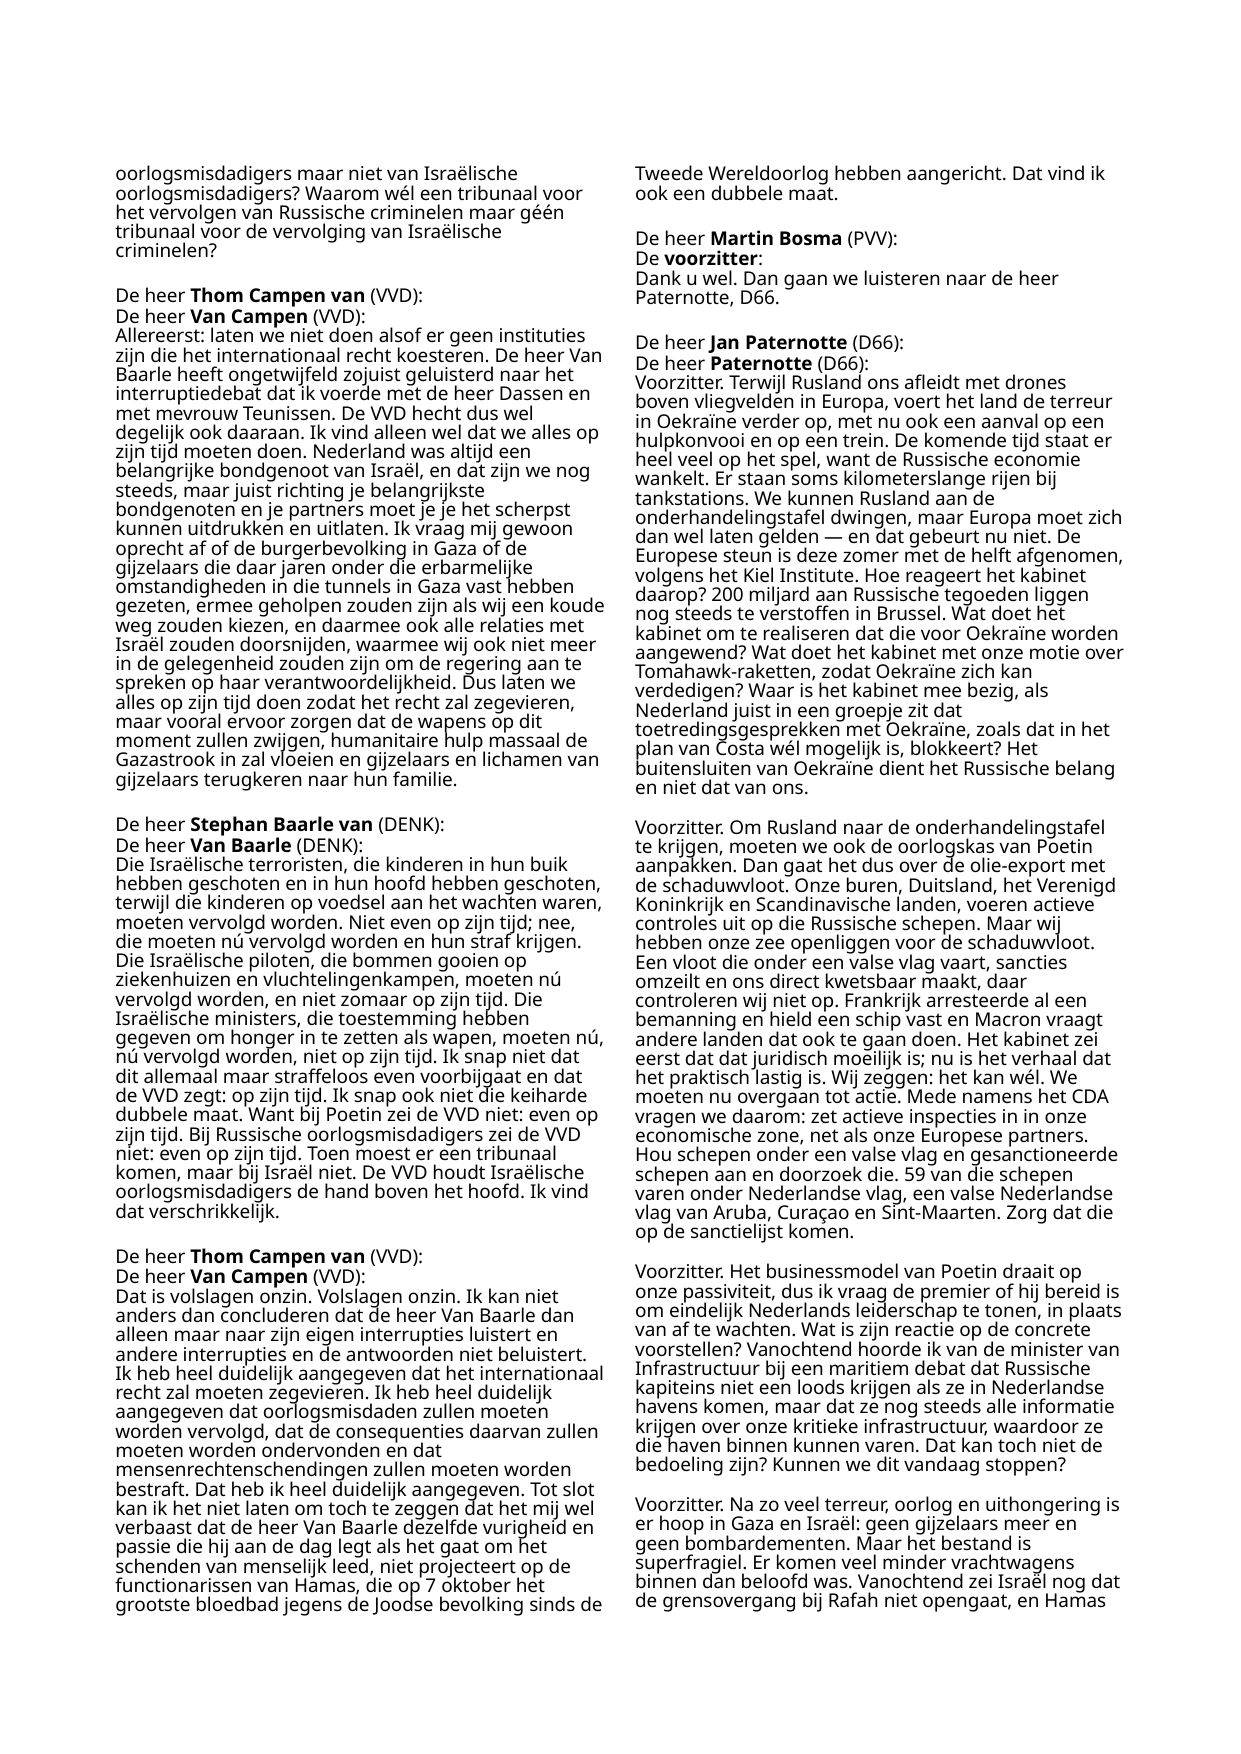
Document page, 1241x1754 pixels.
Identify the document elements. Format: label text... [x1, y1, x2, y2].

text Voorzitter. Terwijl Rusland ons afleidt met drones boven vliegvelden in Europa, voert het land de terreur in Oekraïne verder op, met nu ook een aanval op een hulpkonvooi en op een trein. De komende tijd staat er heel veel op het spel, want de Russische economie wankelt. Er staan soms kilometerslange rijen bij tankstations. We kunnen Rusland aan de onderhandelingstafel dwingen, maar Europa moet zich dan wel laten gelden — en dat gebeurt nu niet. De Europese steun is deze zomer met de helft afgenomen, volgens het Kiel Institute. Hoe reageert het kabinet daarop? 200 miljard aan Russische tegoeden liggen nog steeds te verstoffen in Brussel. Wat doet het kabinet om te realiseren dat die voor Oekraïne worden aangewend? Wat doet het kabinet met onze motie over Tomahawk-raketten, zodat Oekraïne zich kan verdedigen? Waar is het kabinet mee bezig, als Nederland juist in een groepje zit dat toetredingsgesprekken met Oekraïne, zoals dat in het plan van Costa wél mogelijk is, blokkeert? Het buitensluiten van Oekraïne dient het Russische belang en niet dat van ons. [635, 374, 1125, 798]
text Voorzitter. Na zo veel terreur, oorlog en uithongering is er hoop in Gaza en Israël: geen gijzelaars meer en geen bombardementen. Maar het bestand is superfragiel. Er komen veel minder vrachtwagens binnen dan beloofd was. Vanochtend zei Israël nog dat de grensovergang bij Rafah niet opengaat, en Hamas [635, 1496, 1125, 1612]
text Voorzitter. Om Rusland naar de onderhandelingstafel te krijgen, moeten we ook de oorlogskas van Poetin aanpakken. Dan gaat het dus over de olie-export met de schaduwvloot. Onze buren, Duitsland, het Verenigd Koninkrijk en Scandinavische landen, voeren actieve controles uit op die Russische schepen. Maar wij hebben onze zee openliggen voor de schaduwvloot. Een vloot die onder een valse vlag vaart, sancties omzeilt en ons direct kwetsbaar maakt, daar controleren wij niet op. Frankrijk arresteerde al een bemanning en hield een schip vast en Macron vraagt andere landen dat ook te gaan doen. Het kabinet zei eerst dat dat juridisch moeilijk is; nu is het verhaal dat het praktisch lastig is. Wij zeggen: het kan wél. We moeten nu overgaan tot actie. Mede namens het CDA vragen we daarom: zet actieve inspecties in in onze economische zone, net als onze Europese partners. Hou schepen onder een valse vlag en gesanctioneerde schepen aan en doorzoek die. 59 van die schepen varen onder Nederlandse vlag, een valse Nederlandse vlag van Aruba, Curaçao en Sint-Maarten. Zorg dat die op de sanctielijst komen. [635, 819, 1125, 1243]
text De heer Martin Bosma (PVV): [635, 225, 1125, 250]
text De heer Stephan Baarle van (DENK): [115, 811, 605, 837]
text oorlogsmisdadigers maar niet van Israëlische oorlogsmisdadigers? Waarom wél een tribunaal voor het vervolgen van Russische criminelen maar géén tribunaal voor de vervolging van Israëlische criminelen? [115, 165, 605, 262]
text De heer Thom Campen van (VVD): [115, 1243, 605, 1268]
text De voorzitter: [635, 250, 1125, 270]
text Die Israëlische terroristen, die kinderen in hun buik hebben geschoten en in hun hoofd hebben geschoten, terwijl die kinderen op voedsel aan het wachten waren, moeten vervolgd worden. Niet even op zijn tijd; nee, die moeten nú vervolgd worden en hun straf krijgen. Die Israëlische piloten, die bommen gooien op ziekenhuizen en vluchtelingenkampen, moeten nú vervolgd worden, en niet zomaar op zijn tijd. Die Israëlische ministers, die toestemming hebben gegeven om honger in te zetten als wapen, moeten nú, nú vervolgd worden, niet op zijn tijd. Ik snap niet dat dit allemaal maar straffeloos even voorbijgaat en dat de VVD zegt: op zijn tijd. Ik snap ook niet die keiharde dubbele maat. Want bij Poetin zei de VVD niet: even op zijn tijd. Bij Russische oorlogsmisdadigers zei de VVD niet: even op zijn tijd. Toen moest er een tribunaal komen, maar bij Israël niet. De VVD houdt Israëlische oorlogsmisdadigers de hand boven het hoofd. Ik vind dat verschrikkelijk. [115, 856, 605, 1222]
text De heer Thom Campen van (VVD): [115, 282, 605, 308]
text Dank u wel. Dan gaan we luisteren naar de heer Paternotte, D66. [635, 270, 1125, 308]
text De heer Van Campen (VVD): [115, 308, 605, 327]
text Voorzitter. Het businessmodel van Poetin draait op onze passiviteit, dus ik vraag de premier of hij bereid is om eindelijk Nederlands leiderschap te tonen, in plaats van af te wachten. Wat is zijn reactie op de concrete voorstellen? Vanochtend hoorde ik van de minister van Infrastructuur bij een maritiem debat dat Russische kapiteins niet een loods krijgen als ze in Nederlandse havens komen, maar dat ze nog steeds alle informatie krijgen over onze kritieke infrastructuur, waardoor ze die haven binnen kunnen varen. Dat kan toch niet de bedoeling zijn? Kunnen we dit vandaag stoppen? [635, 1263, 1125, 1475]
text Dat is volslagen onzin. Volslagen onzin. Ik kan niet anders dan concluderen dat de heer Van Baarle dan alleen maar naar zijn eigen interrupties luistert en andere interrupties en de antwoorden niet beluistert. Ik heb heel duidelijk aangegeven dat het internationaal recht zal moeten zegevieren. Ik heb heel duidelijk aangegeven dat oorlogsmisdaden zullen moeten worden vervolgd, dat de consequenties daarvan zullen moeten worden ondervonden en dat mensenrechtenschendingen zullen moeten worden bestraft. Dat heb ik heel duidelijk aangegeven. Tot slot kan ik het niet laten om toch te zeggen dat het mij wel verbaast dat de heer Van Baarle dezelfde vurigheid en passie die hij aan de dag legt als het gaat om het schenden van menselijk leed, niet projecteert op de functionarissen van Hamas, die op 7 oktober het grootste bloedbad jegens de Joodse bevolking sinds de [115, 1288, 605, 1615]
text De heer Jan Paternotte (D66): [635, 329, 1125, 355]
text De heer Van Baarle (DENK): [115, 837, 605, 856]
text De heer Van Campen (VVD): [115, 1268, 605, 1288]
text Allereerst: laten we niet doen alsof er geen instituties zijn die het internationaal recht koesteren. De heer Van Baarle heeft ongetwijfeld zojuist geluisterd naar het interruptiedebat dat ik voerde met de heer Dassen en met mevrouw Teunissen. De VVD hecht dus wel degelijk ook daaraan. Ik vind alleen wel dat we alles op zijn tijd moeten doen. Nederland was altijd een belangrijke bondgenoot van Israël, en dat zijn we nog steeds, maar juist richting je belangrijkste bondgenoten en je partners moet je je het scherpst kunnen uitdrukken en uitlaten. Ik vraag mij gewoon oprecht af of de burgerbevolking in Gaza of de gijzelaars die daar jaren onder die erbarmelijke omstandigheden in die tunnels in Gaza vast hebben gezeten, ermee geholpen zouden zijn als wij een koude weg zouden kiezen, en daarmee ook alle relaties met Israël zouden doorsnijden, waarmee wij ook niet meer in de gelegenheid zouden zijn om de regering aan te spreken op haar verantwoordelijkheid. Dus laten we alles op zijn tijd doen zodat het recht zal zegevieren, maar vooral ervoor zorgen dat de wapens op dit moment zullen zwijgen, humanitaire hulp massaal de Gazastrook in zal vloeien en gijzelaars en lichamen van gijzelaars terugkeren naar hun familie. [115, 327, 605, 790]
text Tweede Wereldoorlog hebben aangericht. Dat vind ik ook een dubbele maat. [635, 165, 1125, 204]
text De heer Paternotte (D66): [635, 355, 1125, 374]
